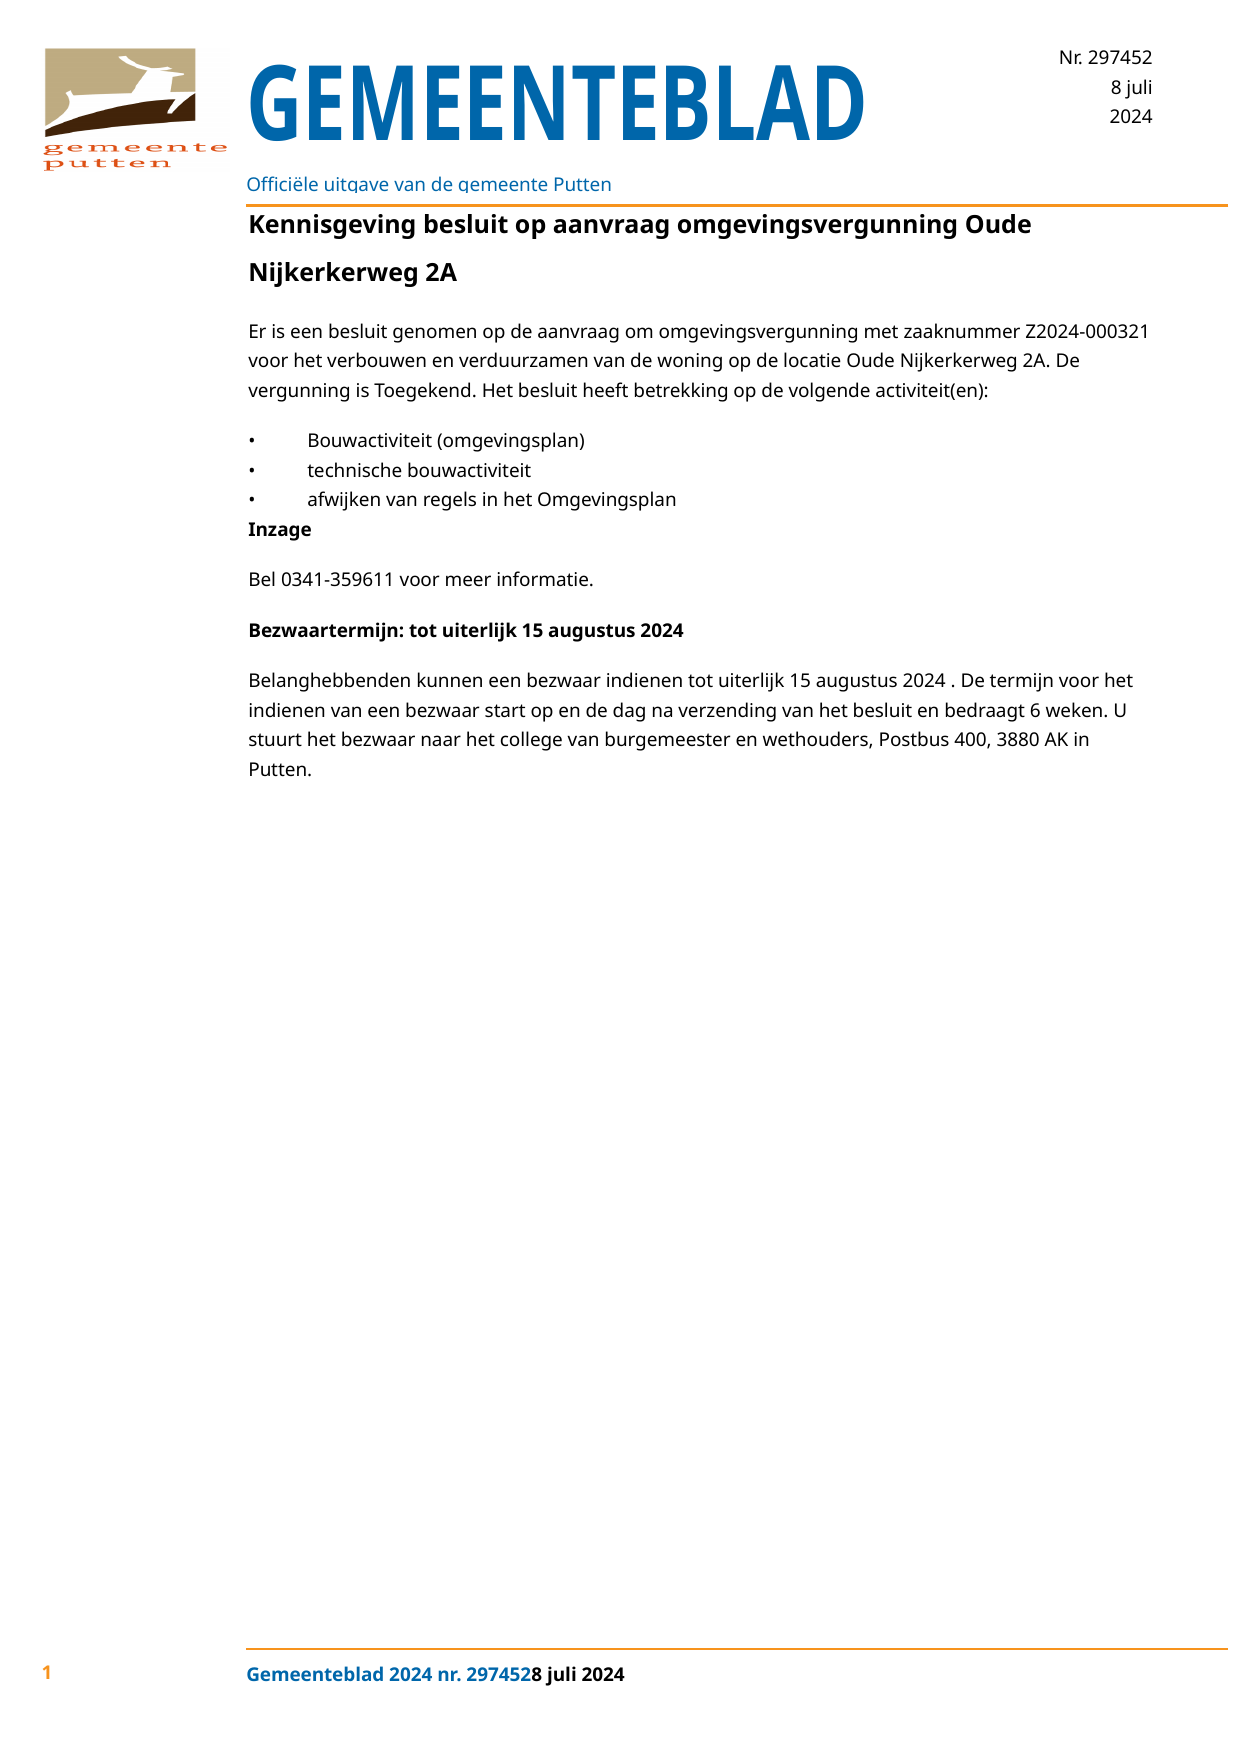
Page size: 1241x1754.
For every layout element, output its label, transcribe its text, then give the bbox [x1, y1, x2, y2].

list technische bouwactiviteit [248, 457, 1152, 483]
text Er is een besluit genomen op de aanvraag om omgevingsvergunning met zaaknummer Z2024-000321 voor het verbouwen en verduurzamen van de woning op de locatie Oude Nijkerkerweg 2A. De vergunning is Toegekend. Het besluit heeft betrekking op de volgende activiteit(en): [248, 318, 1152, 403]
text Bezwaartermijn: tot uiterlijk 15 augustus 2024 [248, 617, 1152, 643]
text Inzage [248, 516, 1152, 542]
picture [41, 47, 231, 172]
list Bouwactiviteit (omgevingsplan) [248, 427, 1152, 453]
list afwijken van regels in het Omgevingsplan [248, 487, 1152, 512]
text Belanghebbenden kunnen een bezwaar indienen tot uiterlijk 15 augustus 2024 . De termijn voor het indienen van een bezwaar start op en de dag na verzending van het besluit en bedraagt 6 weken. U stuurt het bezwaar naar het college van burgemeester en wethouders, Postbus 400, 3880 AK in Putten. [248, 667, 1152, 782]
text Kennisgeving besluit op aanvraag omgevingsvergunning Oude Nijkerkerweg 2A [248, 207, 1152, 288]
text Bel 0341-359611 voor meer informatie. [248, 567, 1152, 592]
